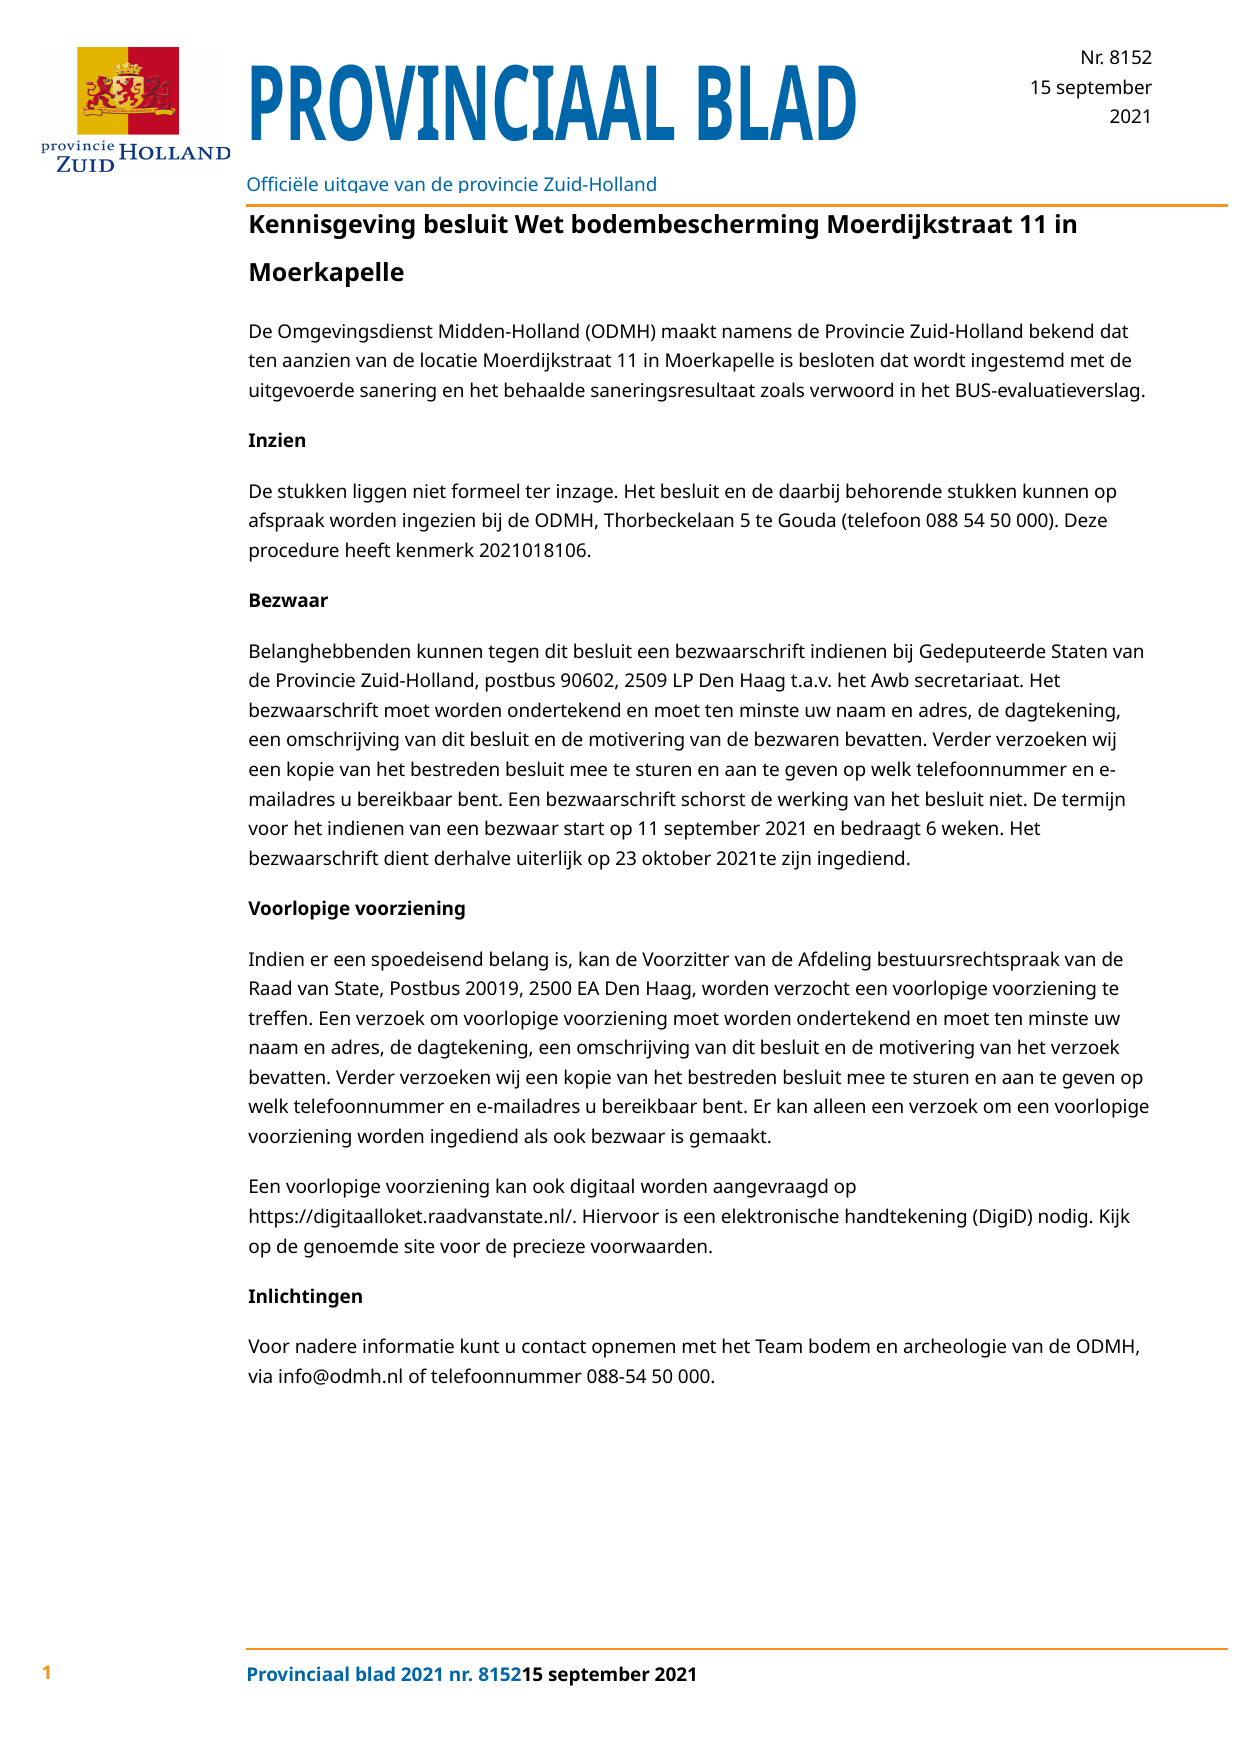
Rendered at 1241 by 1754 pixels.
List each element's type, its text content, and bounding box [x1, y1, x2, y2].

text De Omgevingsdienst Midden-Holland (ODMH) maakt namens de Provincie Zuid-Holland bekend dat ten aanzien van de locatie Moerdijkstraat 11 in Moerkapelle is besloten dat wordt ingestemd met de uitgevoerde sanering en het behaalde saneringsresultaat zoals verwoord in het BUS-evaluatieverslag. [248, 318, 1152, 403]
text Kennisgeving besluit Wet bodembescherming Moerdijkstraat 11 in Moerkapelle [248, 207, 1152, 288]
picture [41, 47, 231, 172]
text Voor nadere informatie kunt u contact opnemen met het Team bodem en archeologie van de ODMH, via info@odmh.nl of telefoonnummer 088-54 50 000. [248, 1334, 1152, 1389]
text De stukken liggen niet formeel ter inzage. Het besluit en de daarbij behorende stukken kunnen op afspraak worden ingezien bij de ODMH, Thorbeckelaan 5 te Gouda (telefoon 088 54 50 000). Deze procedure heeft kenmerk 2021018106. [248, 478, 1152, 563]
text Inlichtingen [248, 1283, 1152, 1309]
text Inzien [248, 427, 1152, 453]
text Indien er een spoedeisend belang is, kan de Voorzitter van de Afdeling bestuursrechtspraak van de Raad van State, Postbus 20019, 2500 EA Den Haag, worden verzocht een voorlopige voorziening te treffen. Een verzoek om voorlopige voorziening moet worden ondertekend en moet ten minste uw naam en adres, de dagtekening, een omschrijving van dit besluit en de motivering van het verzoek bevatten. Verder verzoeken wij een kopie van het bestreden besluit mee te sturen en aan te geven op welk telefoonnummer en e-mailadres u bereikbaar bent. Er kan alleen een verzoek om een voorlopige voorziening worden ingediend als ook bezwaar is gemaakt. [248, 946, 1152, 1149]
text Voorlopige voorziening [248, 895, 1152, 921]
text Bezwaar [248, 587, 1152, 613]
text Belanghebbenden kunnen tegen dit besluit een bezwaarschrift indienen bij Gedeputeerde Staten van de Provincie Zuid-Holland, postbus 90602, 2509 LP Den Haag t.a.v. het Awb secretariaat. Het bezwaarschrift moet worden ondertekend en moet ten minste uw naam en adres, de dagtekening, een omschrijving van dit besluit en de motivering van de bezwaren bevatten. Verder verzoeken wij een kopie van het bestreden besluit mee te sturen en aan te geven op welk telefoonnummer en e-mailadres u bereikbaar bent. Een bezwaarschrift schorst de werking van het besluit niet. De termijn voor het indienen van een bezwaar start op 11 september 2021 en bedraagt 6 weken. Het bezwaarschrift dient derhalve uiterlijk op 23 oktober 2021te zijn ingediend. [248, 638, 1152, 871]
text Een voorlopige voorziening kan ook digitaal worden aangevraagd op https://digitaalloket.raadvanstate.nl/. Hiervoor is een elektronische handtekening (DigiD) nodig. Kijk op de genoemde site voor de precieze voorwaarden. [248, 1174, 1152, 1259]
